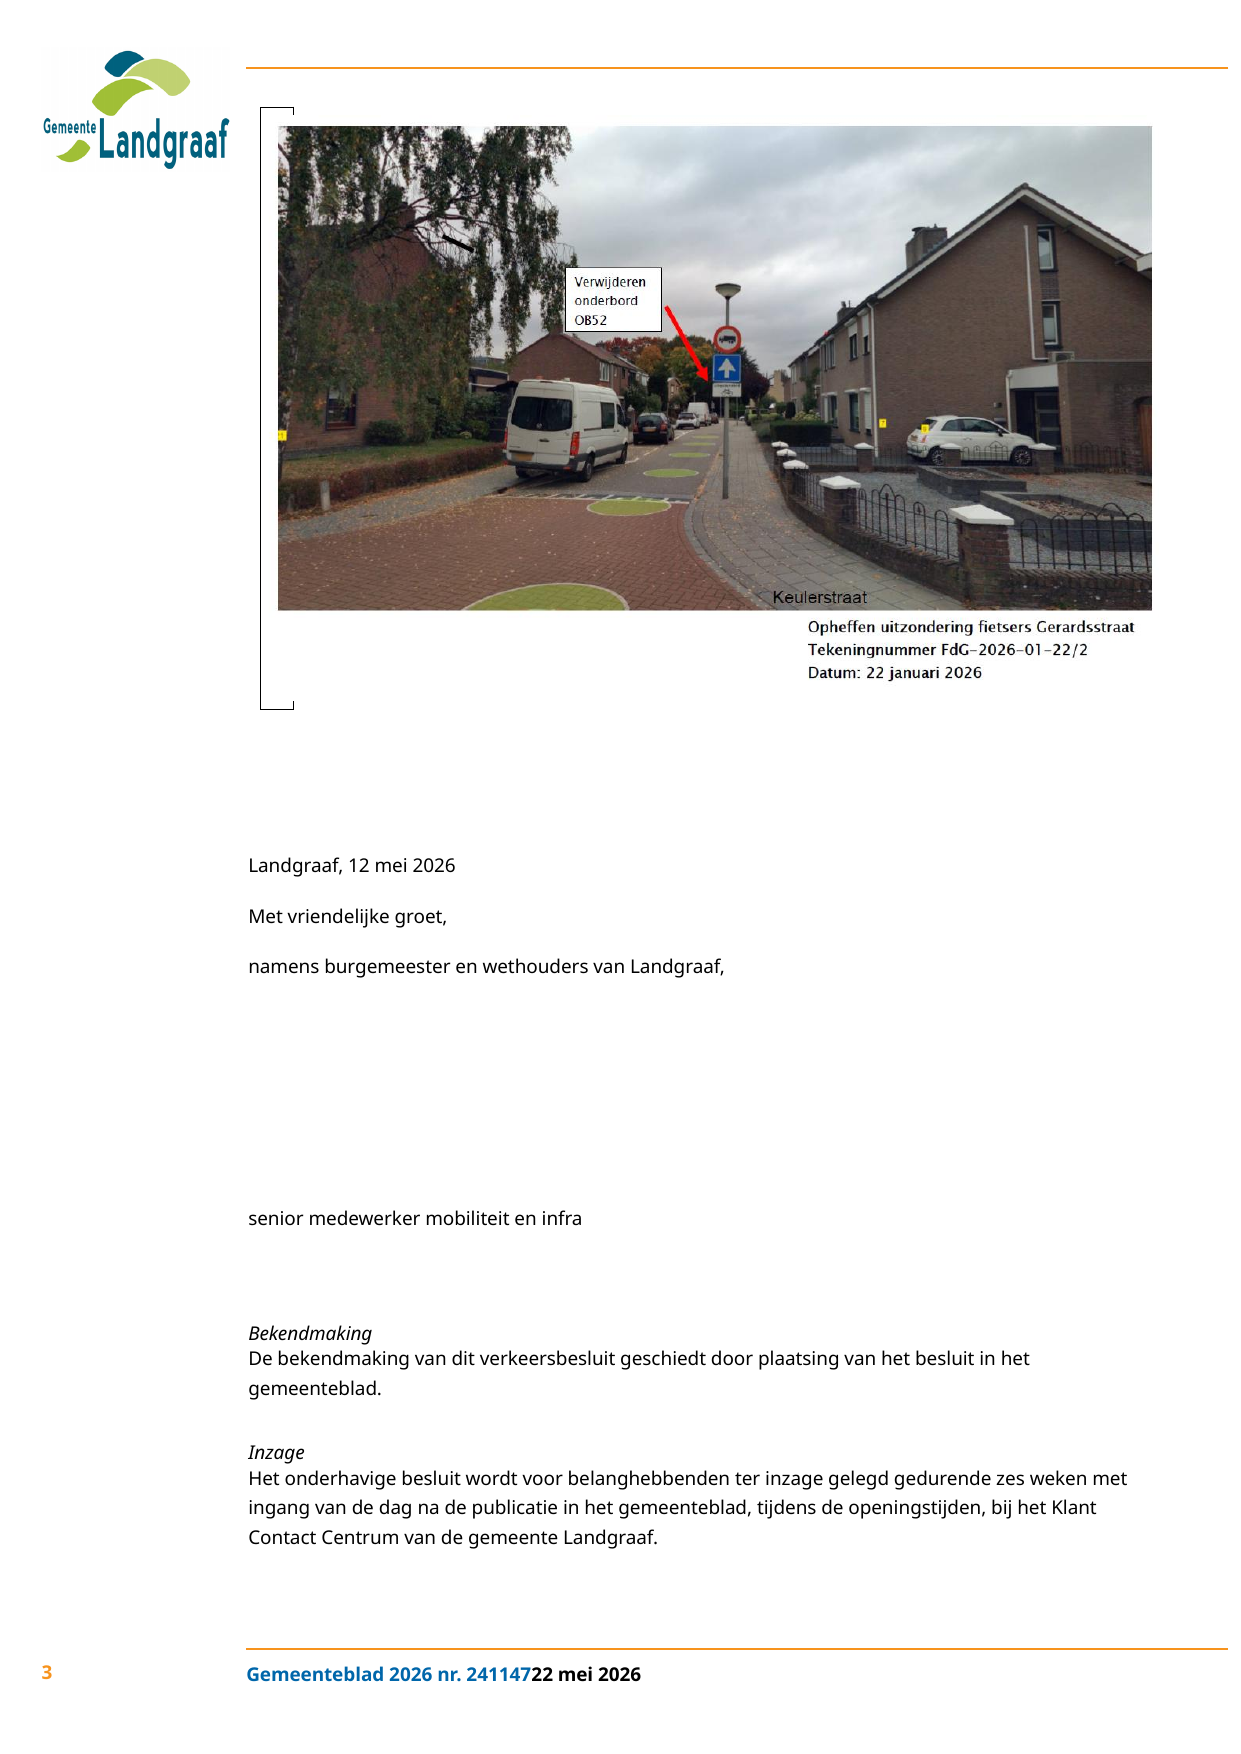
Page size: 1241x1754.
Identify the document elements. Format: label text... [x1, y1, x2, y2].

text senior medewerker mobiliteit en infra [248, 1205, 1152, 1231]
text Inzage [248, 1439, 1152, 1465]
text namens burgemeester en wethouders van Landgraaf, [248, 953, 1152, 979]
text Landgraaf, 12 mei 2026 [248, 852, 1152, 878]
picture [268, 115, 1173, 701]
text Bekendmaking [248, 1320, 1152, 1345]
text Met vriendelijke groet, [248, 903, 1152, 928]
text Het onderhavige besluit wordt voor belanghebbenden ter inzage gelegd gedurende zes weken met ingang van de dag na de publicatie in het gemeenteblad, tijdens de openingstijden, bij het Klant Contact Centrum van de gemeente Landgraaf. [248, 1465, 1152, 1549]
text De bekendmaking van dit verkeersbesluit geschiedt door plaatsing van het besluit in het gemeenteblad. [248, 1345, 1152, 1401]
picture [41, 47, 231, 172]
